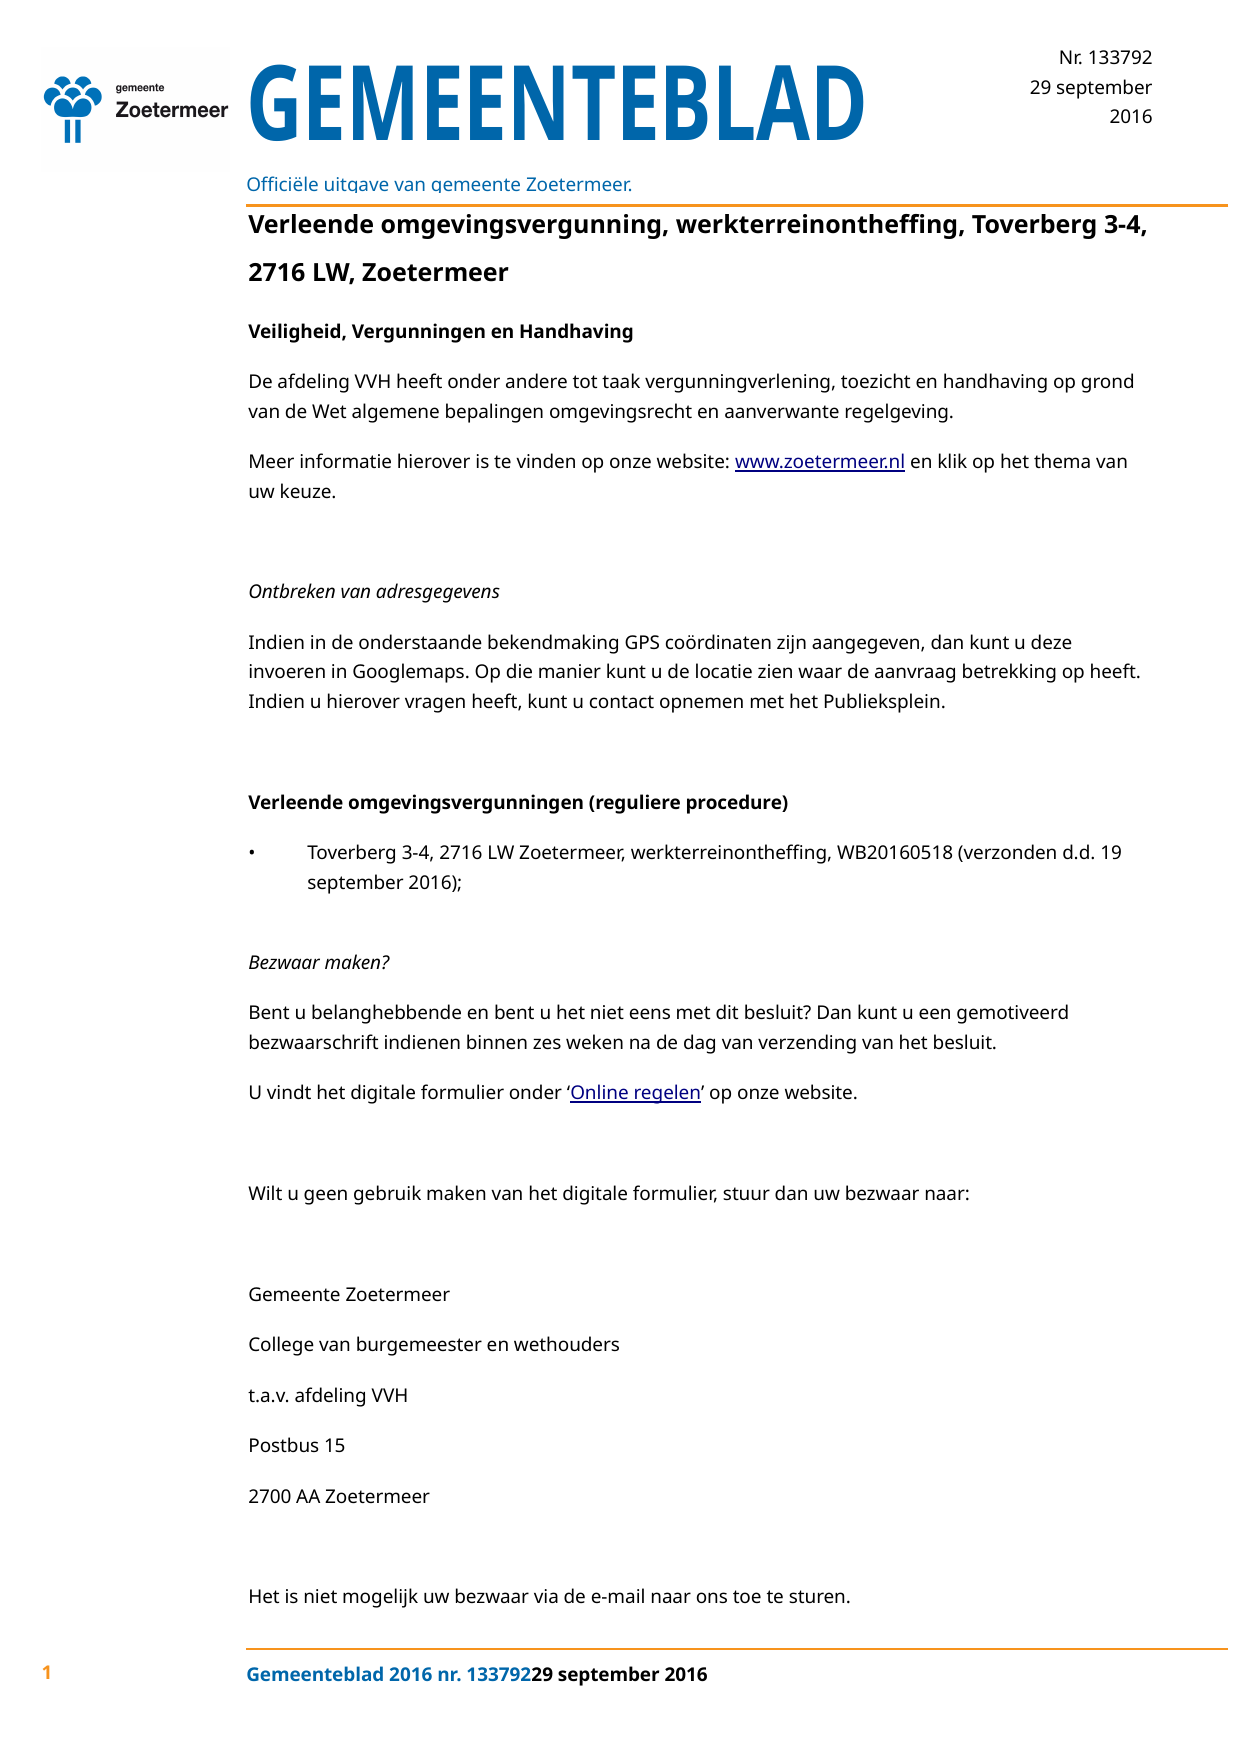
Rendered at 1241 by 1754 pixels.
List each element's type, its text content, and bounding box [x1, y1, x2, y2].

text Ontbreken van adresgegevens [248, 579, 1152, 604]
text College van burgemeester en wethouders [248, 1332, 1152, 1357]
list Toverberg 3-4, 2716 LW Zoetermeer, werkterreinontheffing, WB20160518 (verzonden d.d. 19 september 2016); [248, 839, 1152, 895]
text Bezwaar maken? [248, 949, 1152, 975]
text Verleende omgevingsvergunningen (reguliere procedure) [248, 789, 1152, 815]
picture [41, 47, 231, 172]
text Verleende omgevingsvergunning, werkterreinontheffing, Toverberg 3-4, 2716 LW, Zoetermeer [248, 207, 1152, 288]
text Veiligheid, Vergunningen en Handhaving [248, 318, 1152, 344]
text 2700 AA Zoetermeer [248, 1483, 1152, 1509]
text Postbus 15 [248, 1432, 1152, 1458]
text Meer informatie hierover is te vinden op onze website: www.zoetermeer.nl en klik op het thema van uw keuze. [248, 448, 1152, 504]
text De afdeling VVH heeft onder andere tot taak vergunningverlening, toezicht en handhaving op grond van de Wet algemene bepalingen omgevingsrecht en aanverwante regelgeving. [248, 368, 1152, 424]
text Bent u belanghebbende en bent u het niet eens met dit besluit? Dan kunt u een gemotiveerd bezwaarschrift indienen binnen zes weken na de dag van verzending van het besluit. [248, 999, 1152, 1055]
text Wilt u geen gebruik maken van het digitale formulier, stuur dan uw bezwaar naar: [248, 1180, 1152, 1206]
text t.a.v. afdeling VVH [248, 1382, 1152, 1408]
text Gemeente Zoetermeer [248, 1281, 1152, 1307]
text Het is niet mogelijk uw bezwaar via de e-mail naar ons toe te sturen. [248, 1584, 1152, 1609]
text Indien in de onderstaande bekendmaking GPS coördinaten zijn aangegeven, dan kunt u deze invoeren in Googlemaps. Op die manier kunt u de locatie zien waar de aanvraag betrekking op heeft. Indien u hierover vragen heeft, kunt u contact opnemen met het Publieksplein. [248, 629, 1152, 714]
text U vindt het digitale formulier onder ‘Online regelen’ op onze website. [248, 1079, 1152, 1105]
